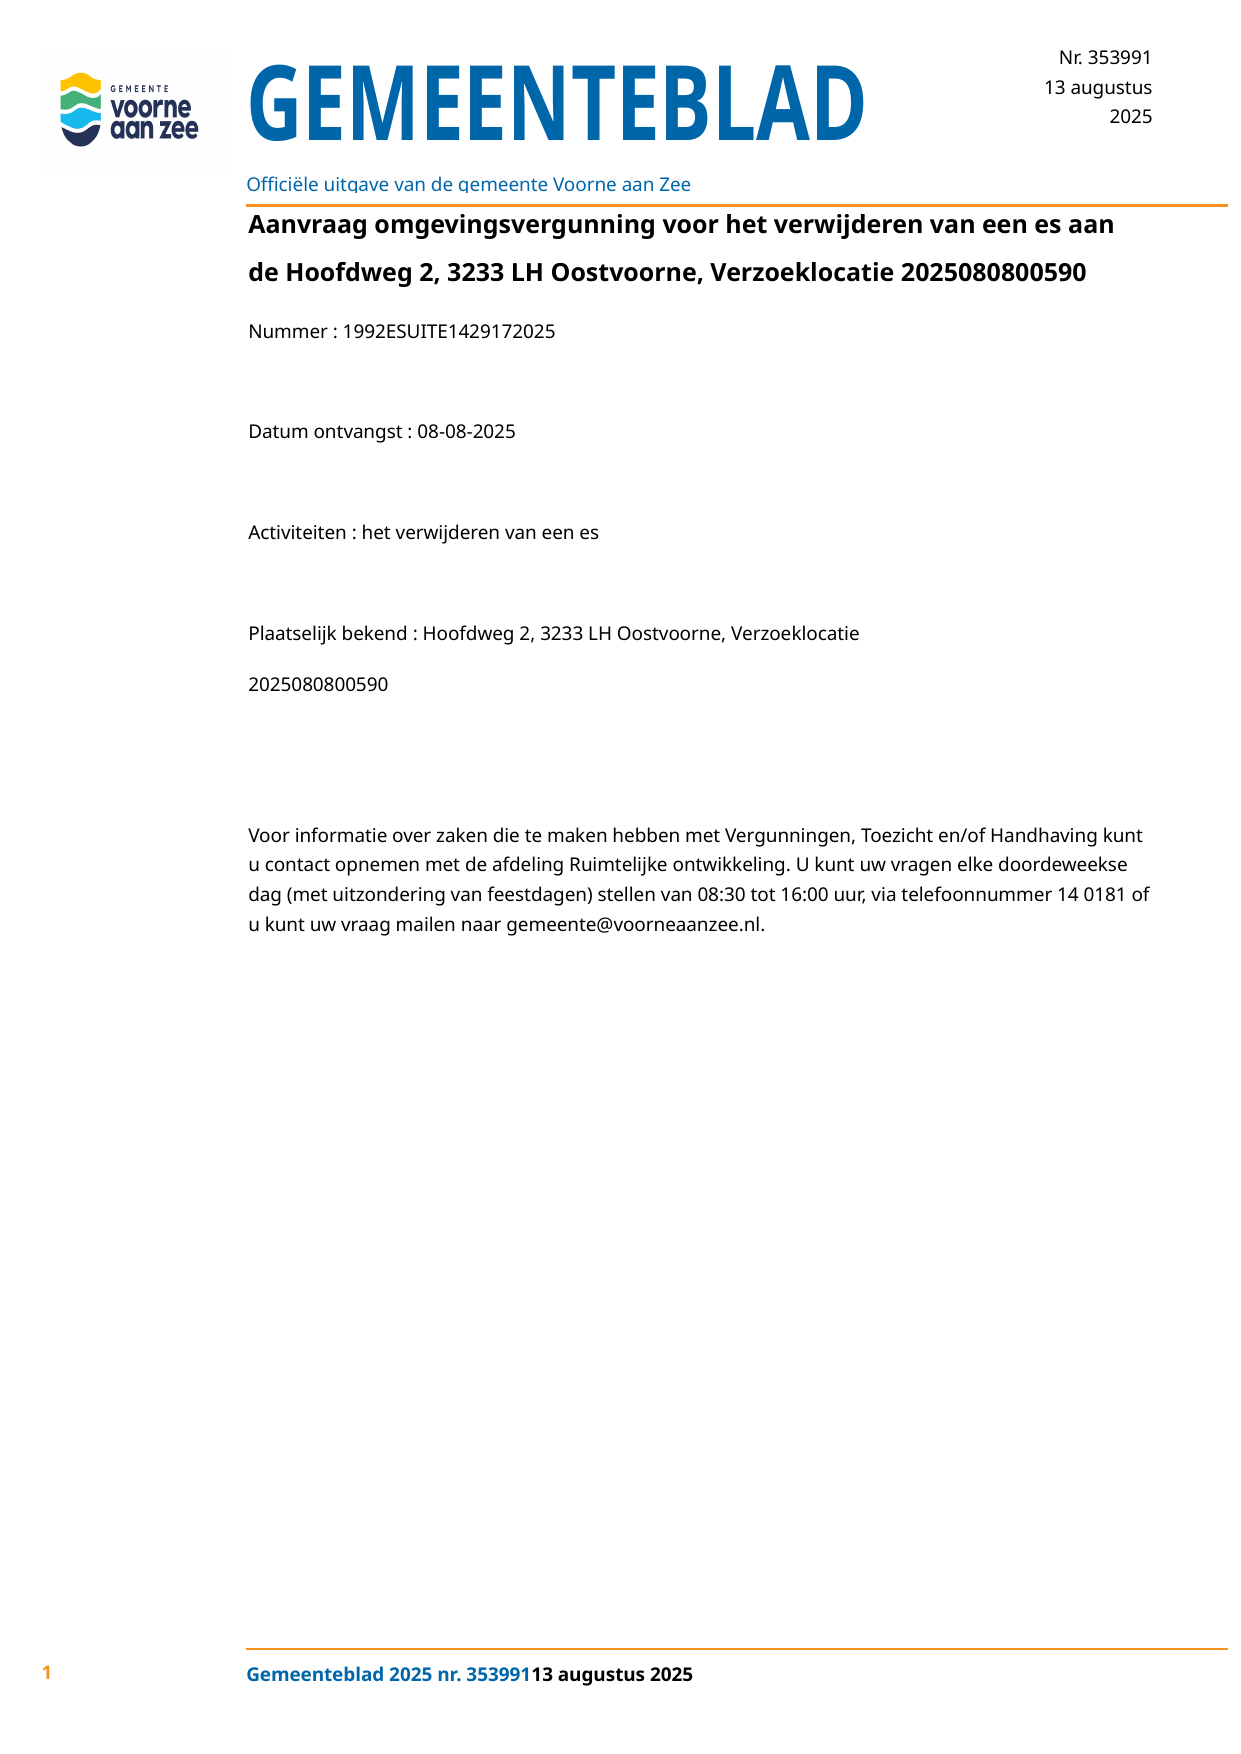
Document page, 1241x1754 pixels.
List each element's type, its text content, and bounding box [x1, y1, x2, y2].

text Datum ontvangst : 08-08-2025 [248, 419, 1152, 444]
text Activiteiten : het verwijderen van een es [248, 519, 1152, 545]
picture [41, 47, 231, 172]
text Voor informatie over zaken die te maken hebben met Vergunningen, Toezicht en/of Handhaving kunt u contact opnemen met de afdeling Ruimtelijke ontwikkeling. U kunt uw vragen elke doordeweekse dag (met uitzondering van feestdagen) stellen van 08:30 tot 16:00 uur, via telefoonnummer 14 0181 of u kunt uw vraag mailen naar gemeente@voorneaanzee.nl. [248, 822, 1152, 937]
text Aanvraag omgevingsvergunning voor het verwijderen van een es aan de Hoofdweg 2, 3233 LH Oostvoorne, Verzoeklocatie 2025080800590 [248, 207, 1152, 288]
text Plaatselijk bekend : Hoofdweg 2, 3233 LH Oostvoorne, Verzoeklocatie [248, 620, 1152, 646]
text 2025080800590 [248, 671, 1152, 697]
text Nummer : 1992ESUITE1429172025 [248, 318, 1152, 344]
